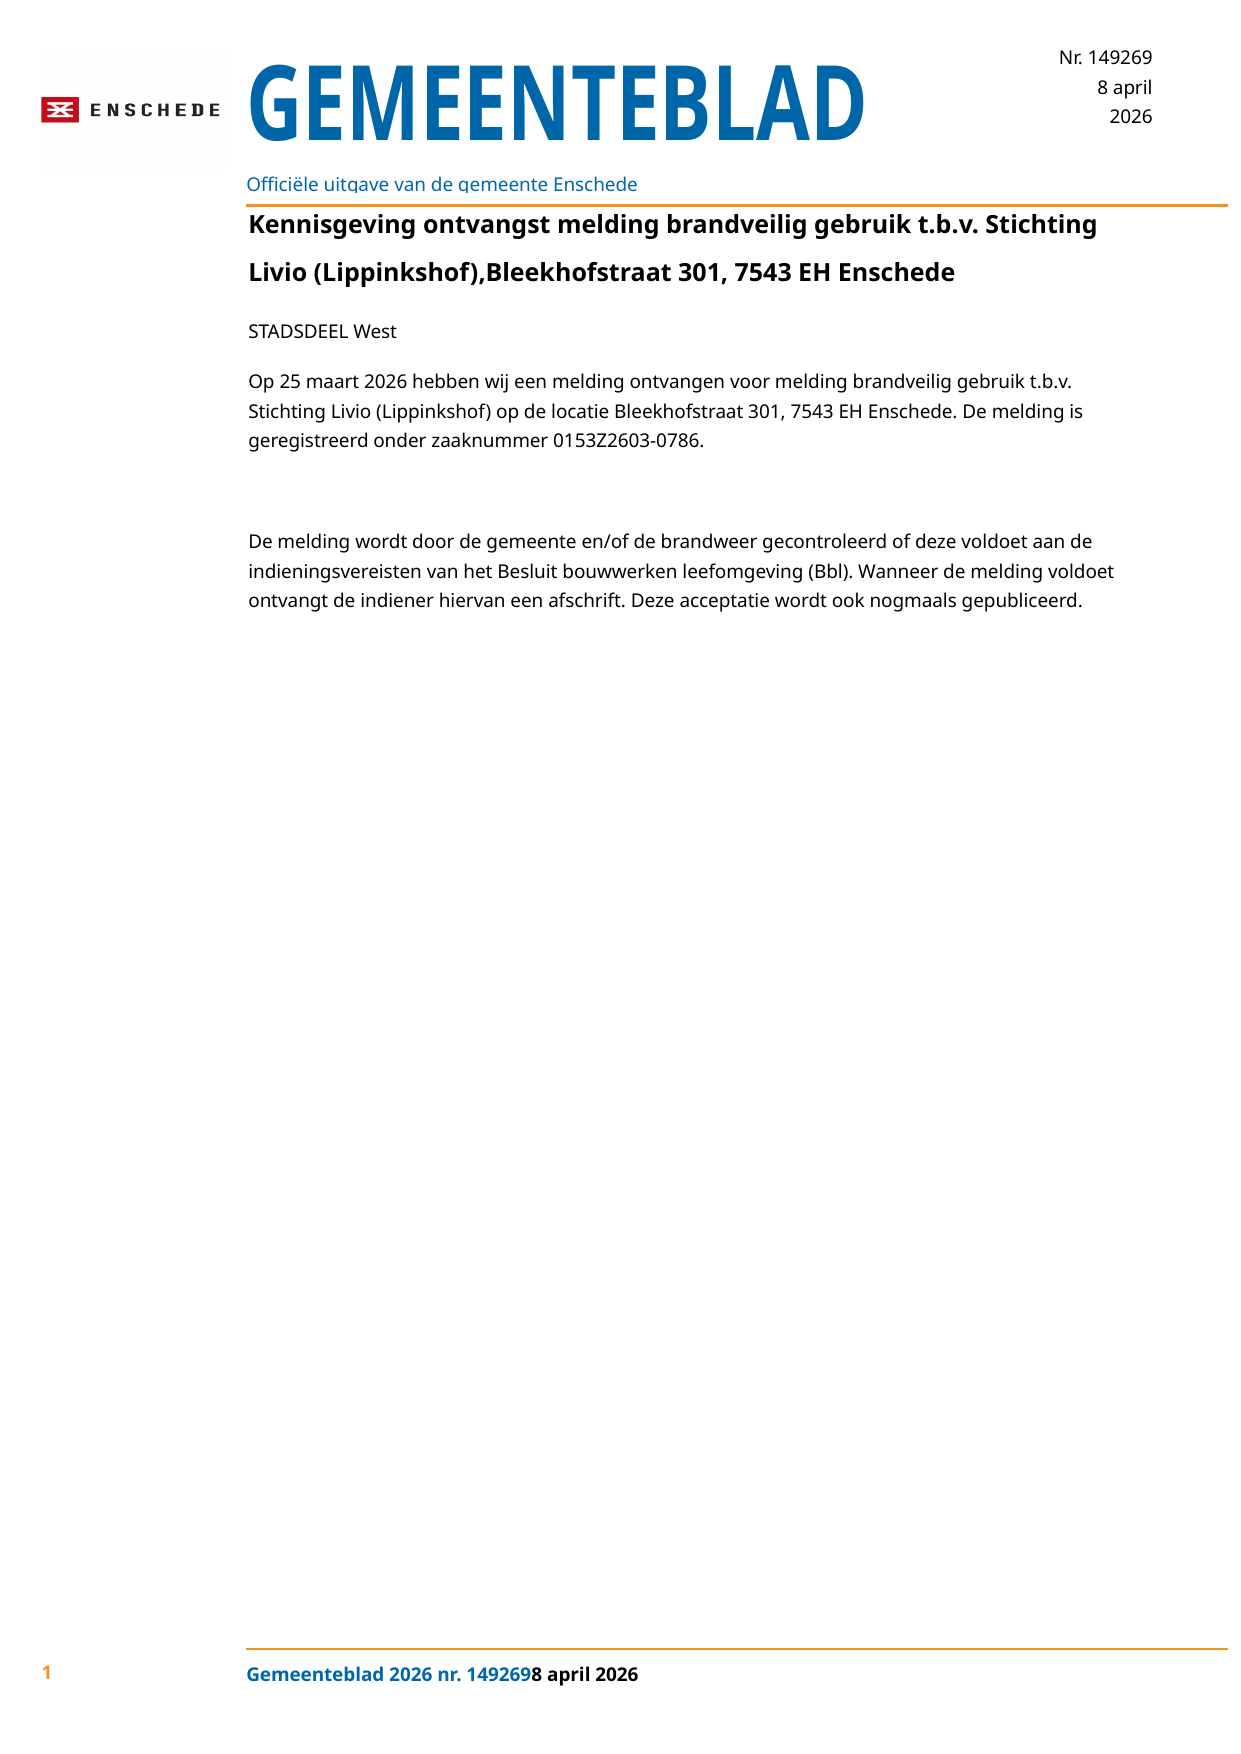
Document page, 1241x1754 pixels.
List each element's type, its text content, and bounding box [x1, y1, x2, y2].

text Kennisgeving ontvangst melding brandveilig gebruik t.b.v. Stichting Livio (Lippinkshof),Bleekhofstraat 301, 7543 EH Enschede [248, 207, 1152, 288]
text Op 25 maart 2026 hebben wij een melding ontvangen voor melding brandveilig gebruik t.b.v. Stichting Livio (Lippinkshof) op de locatie Bleekhofstraat 301, 7543 EH Enschede. De melding is geregistreerd onder zaaknummer 0153Z2603-0786. [248, 368, 1152, 453]
text STADSDEEL West [248, 318, 1152, 344]
picture [41, 47, 231, 172]
text De melding wordt door de gemeente en/of de brandweer gecontroleerd of deze voldoet aan de indieningsvereisten van het Besluit bouwwerken leefomgeving (Bbl). Wanneer de melding voldoet ontvangt de indiener hiervan een afschrift. Deze acceptatie wordt ook nogmaals gepubliceerd. [248, 528, 1152, 613]
